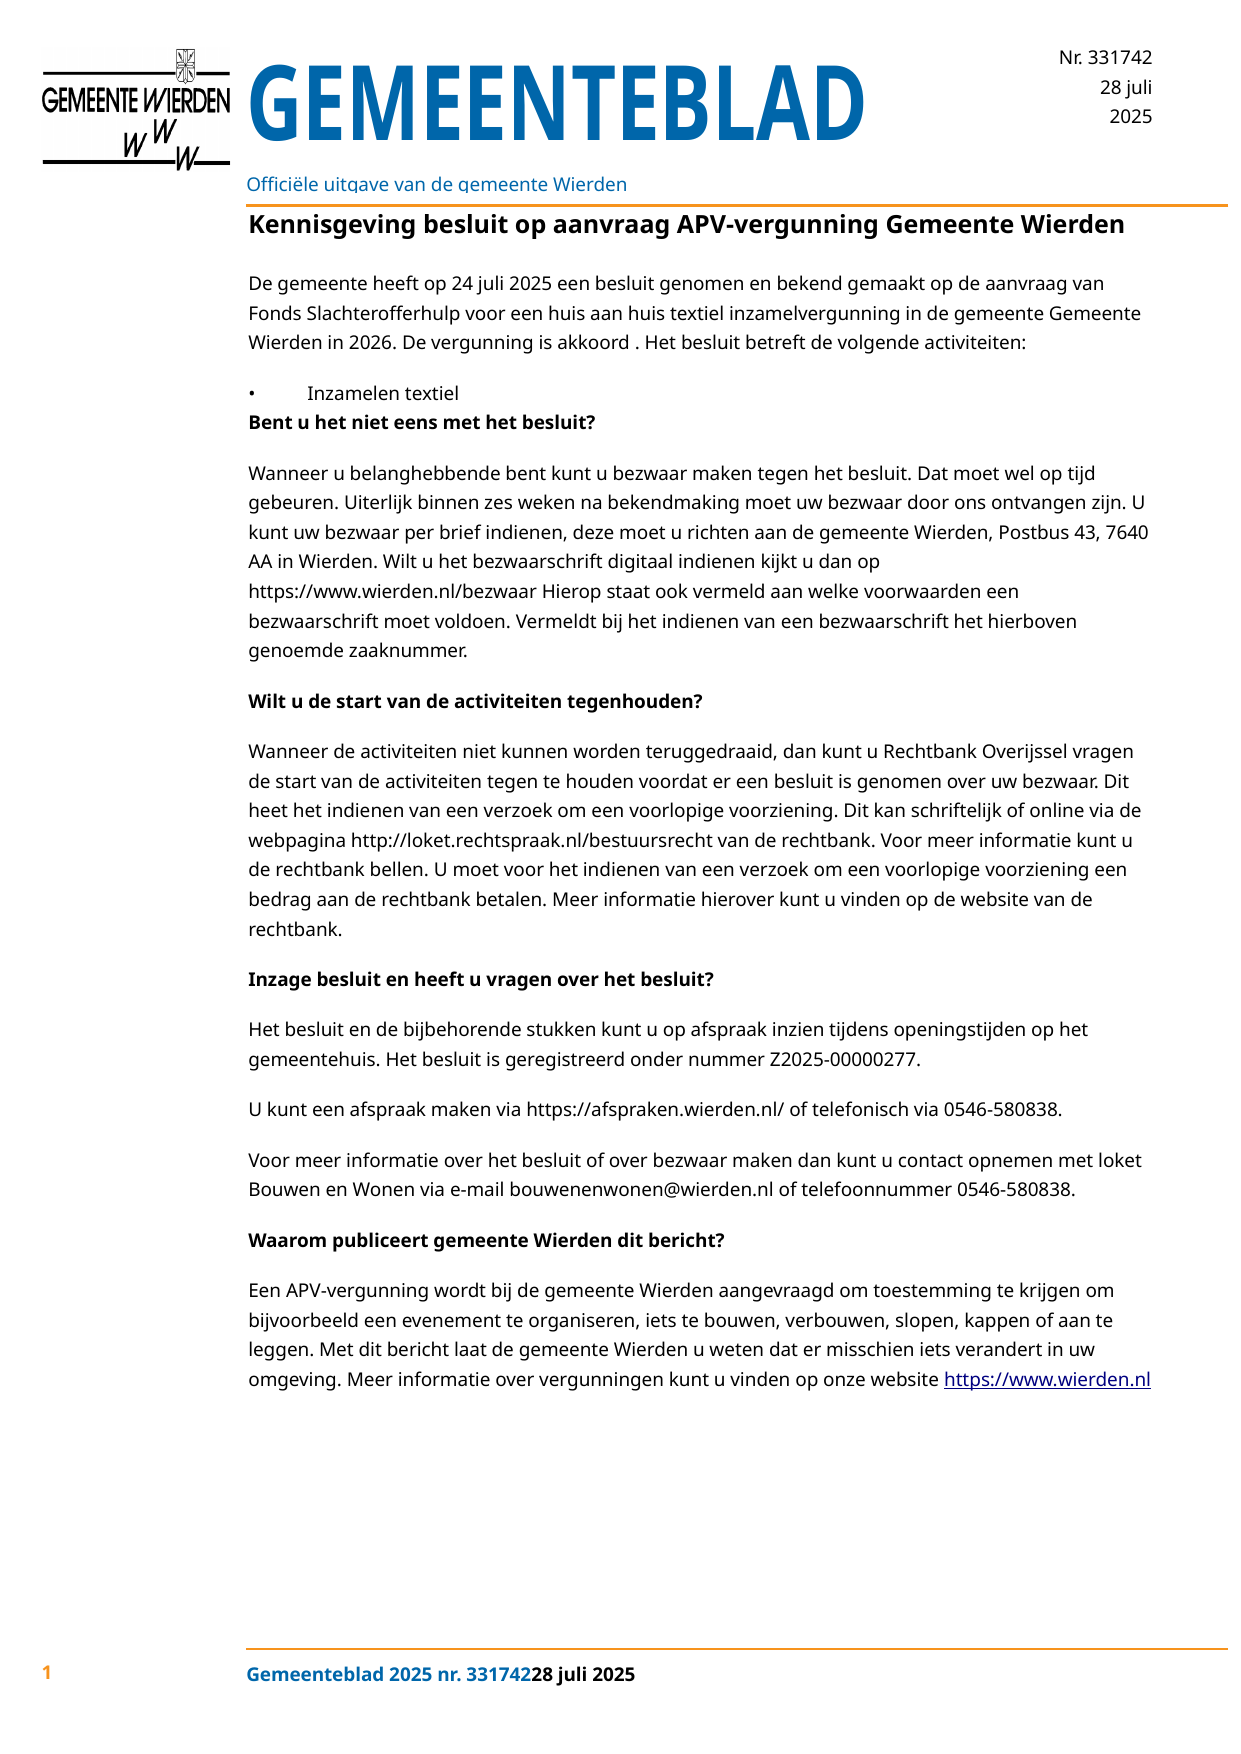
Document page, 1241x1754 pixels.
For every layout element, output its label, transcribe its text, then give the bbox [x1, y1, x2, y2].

text Voor meer informatie over het besluit of over bezwaar maken dan kunt u contact opnemen met loket Bouwen en Wonen via e-mail bouwenenwonen@wierden.nl of telefoonnummer 0546-580838. [248, 1147, 1152, 1202]
text Kennisgeving besluit op aanvraag APV-vergunning Gemeente Wierden [248, 207, 1152, 241]
text Wilt u de start van de activiteiten tegenhouden? [248, 688, 1152, 713]
text Inzage besluit en heeft u vragen over het besluit? [248, 966, 1152, 992]
text Wanneer de activiteiten niet kunnen worden teruggedraaid, dan kunt u Rechtbank Overijssel vragen de start van de activiteiten tegen te houden voordat er een besluit is genomen over uw bezwaar. Dit heet het indienen van een verzoek om een voorlopige voorziening. Dit kan schriftelijk of online via de webpagina http://loket.rechtspraak.nl/bestuursrecht van de rechtbank. Voor meer informatie kunt u de rechtbank bellen. U moet voor het indienen van een verzoek om een voorlopige voorziening een bedrag aan de rechtbank betalen. Meer informatie hierover kunt u vinden op de website van de rechtbank. [248, 738, 1152, 941]
text Bent u het niet eens met het besluit? [248, 409, 1152, 435]
text U kunt een afspraak maken via https://afspraken.wierden.nl/ of telefonisch via 0546-580838. [248, 1097, 1152, 1122]
text Wanneer u belanghebbende bent kunt u bezwaar maken tegen het besluit. Dat moet wel op tijd gebeuren. Uiterlijk binnen zes weken na bekendmaking moet uw bezwaar door ons ontvangen zijn. U kunt uw bezwaar per brief indienen, deze moet u richten aan de gemeente Wierden, Postbus 43, 7640 AA in Wierden. Wilt u het bezwaarschrift digitaal indienen kijkt u dan op https://www.wierden.nl/bezwaar Hierop staat ook vermeld aan welke voorwaarden een bezwaarschrift moet voldoen. Vermeldt bij het indienen van een bezwaarschrift het hierboven genoemde zaaknummer. [248, 460, 1152, 663]
text De gemeente heeft op 24 juli 2025 een besluit genomen en bekend gemaakt op de aanvraag van Fonds Slachterofferhulp voor een huis aan huis textiel inzamelvergunning in de gemeente Gemeente Wierden in 2026. De vergunning is akkoord . Het besluit betreft de volgende activiteiten: [248, 270, 1152, 355]
list Inzamelen textiel [248, 380, 1152, 406]
text Waarom publiceert gemeente Wierden dit bericht? [248, 1227, 1152, 1253]
picture [41, 47, 231, 172]
text Een APV-vergunning wordt bij de gemeente Wierden aangevraagd om toestemming te krijgen om bijvoorbeeld een evenement te organiseren, iets te bouwen, verbouwen, slopen, kappen of aan te leggen. Met dit bericht laat de gemeente Wierden u weten dat er misschien iets verandert in uw omgeving. Meer informatie over vergunningen kunt u vinden op onze website https://www.wierden.nl [248, 1277, 1152, 1392]
text Het besluit en de bijbehorende stukken kunt u op afspraak inzien tijdens openingstijden op het gemeentehuis. Het besluit is geregistreerd onder nummer Z2025-00000277. [248, 1017, 1152, 1072]
